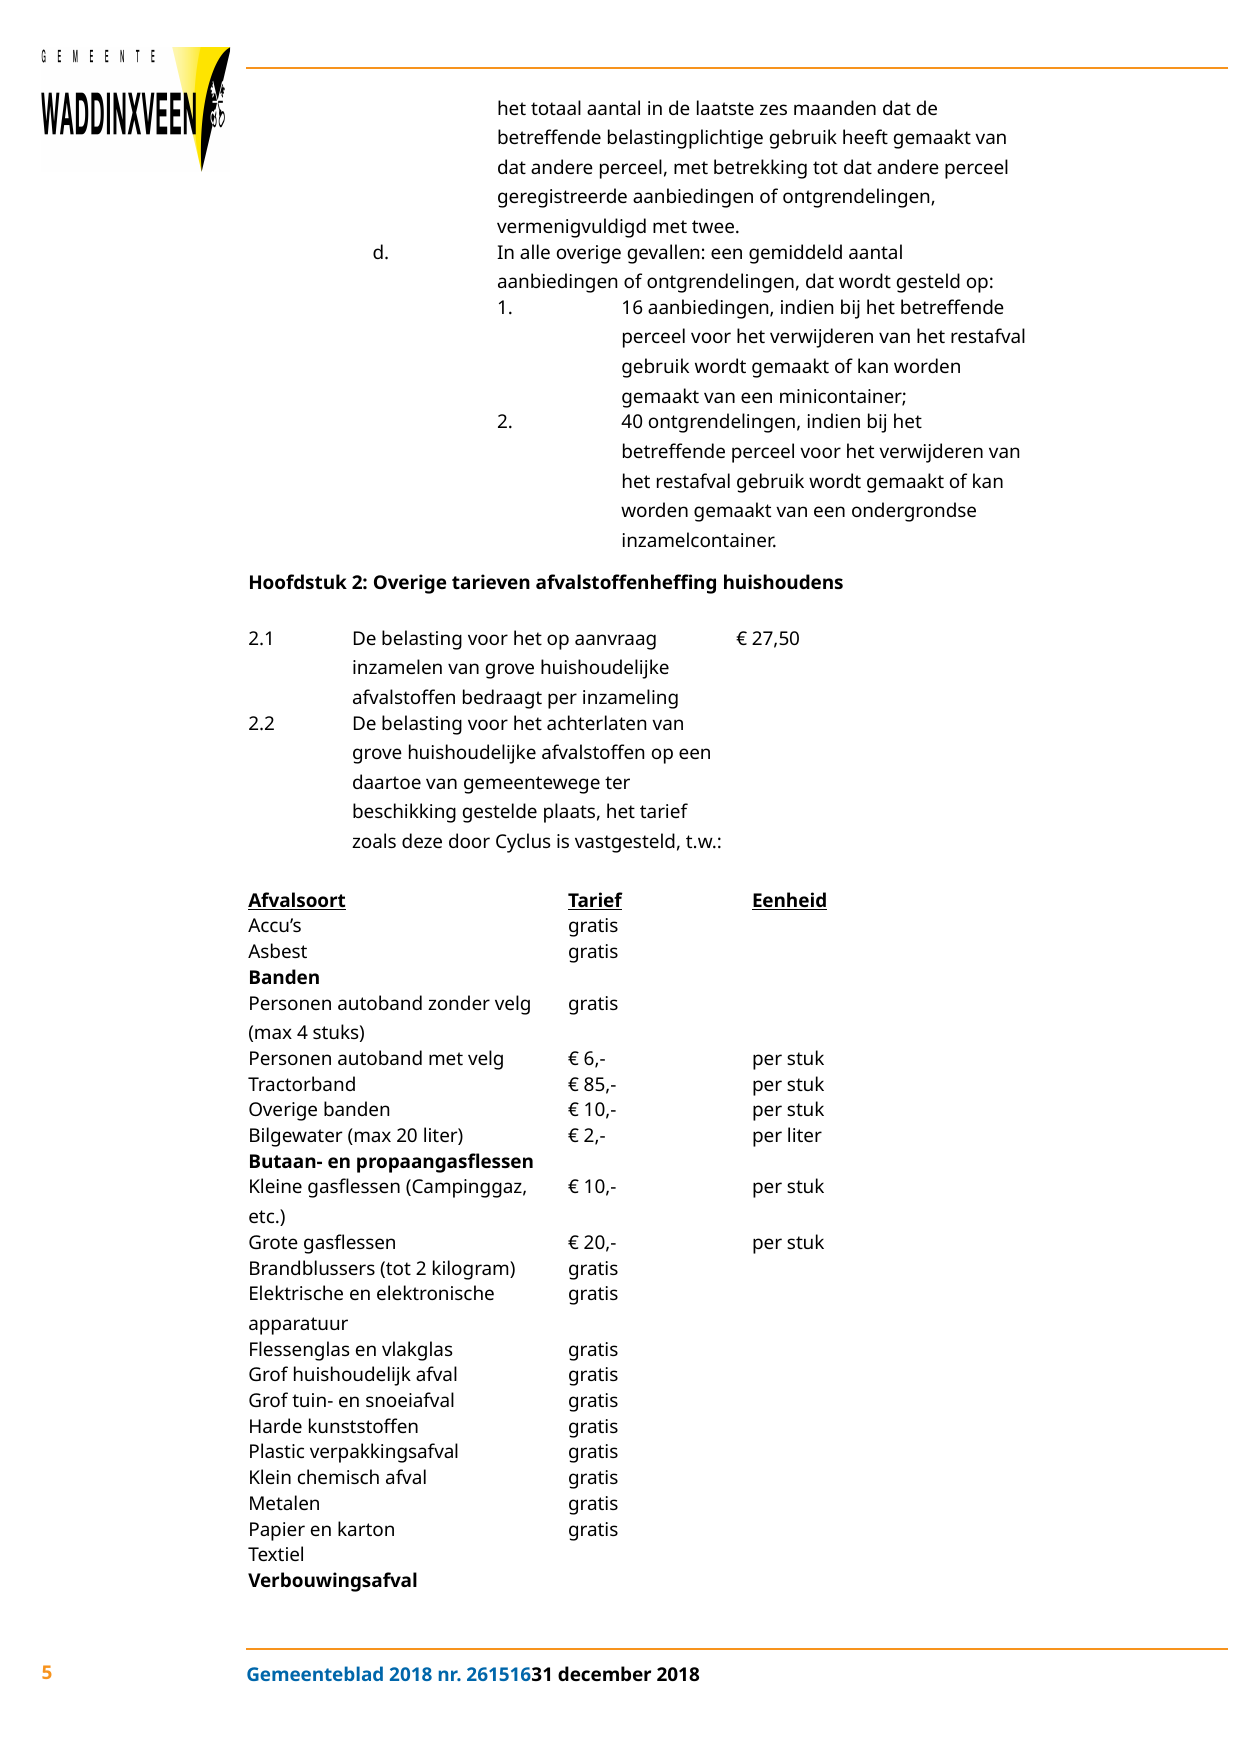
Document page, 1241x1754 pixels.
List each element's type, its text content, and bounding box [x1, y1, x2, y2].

table_cell De belasting voor het achterlaten van grove huishoudelijke afvalstoffen op een daartoe van gemeentewege ter beschikking gestelde plaats, het tarief zoals deze door Cyclus is vastgesteld, t.w.: [352, 710, 736, 854]
table_cell gratis [568, 1439, 752, 1464]
table_cell 1. [497, 294, 621, 409]
table_cell Flessenglas en vlakglas [248, 1336, 568, 1361]
table_cell [752, 1280, 1152, 1336]
table_cell € 10,- [568, 1174, 752, 1229]
table_cell € 85,- [568, 1071, 752, 1096]
table_cell 2.2 [248, 710, 352, 854]
table_cell [373, 95, 497, 239]
table_cell [752, 1361, 1152, 1387]
table_cell Papier en karton [248, 1516, 568, 1542]
table_cell per stuk [752, 1071, 1152, 1096]
table_cell gratis [568, 913, 752, 938]
table_cell [248, 409, 372, 553]
table_cell Banden [248, 964, 568, 990]
table_cell € 20,- [568, 1229, 752, 1255]
table_cell 2. [497, 409, 621, 553]
table_cell Grof huishoudelijk afval [248, 1361, 568, 1387]
table_cell Personen autoband zonder velg (max 4 stuks) [248, 990, 568, 1045]
table_cell [568, 1542, 752, 1567]
table_cell [752, 1255, 1152, 1280]
table_cell Textiel [248, 1542, 568, 1567]
table_cell [1027, 95, 1152, 239]
table_cell gratis [568, 1464, 752, 1490]
table_header 2.1 [248, 625, 352, 710]
table_cell Personen autoband met velg [248, 1045, 568, 1071]
table_cell Accu’s [248, 913, 568, 938]
table_cell Butaan- en propaangasflessen [248, 1148, 568, 1174]
table_cell In alle overige gevallen: een gemiddeld aantal aanbiedingen of ontgrendelingen, dat wordt gesteld op: [497, 239, 1027, 294]
table_cell gratis [568, 1255, 752, 1280]
table_cell [752, 1490, 1152, 1516]
table_header Tarief [568, 887, 752, 912]
table_cell Tractorband [248, 1071, 568, 1096]
text Hoofdstuk 2: Overige tarieven afvalstoffenheffing huishoudens [248, 569, 1152, 595]
table_cell [248, 294, 372, 409]
table_cell 16 aanbiedingen, indien bij het betreffende perceel voor het verwijderen van het restafval gebruik wordt gemaakt of kan worden gemaakt van een minicontainer; [621, 294, 1027, 409]
table_cell gratis [568, 990, 752, 1045]
table_cell [752, 990, 1152, 1045]
table_header De belasting voor het op aanvraag inzamelen van grove huishoudelijke afvalstoffen bedraagt per inzameling [352, 625, 736, 710]
table_cell € 10,- [568, 1096, 752, 1122]
table_cell € 2,- [568, 1122, 752, 1148]
table_cell gratis [568, 1336, 752, 1361]
table_cell per stuk [752, 1045, 1152, 1071]
table_cell Grote gasflessen [248, 1229, 568, 1255]
table_cell het totaal aantal in de laatste zes maanden dat de betreffende belastingplichtige gebruik heeft gemaakt van dat andere perceel, met betrekking tot dat andere perceel geregistreerde aanbiedingen of ontgrendelingen, vermenigvuldigd met twee. [497, 95, 1027, 239]
table_cell [752, 938, 1152, 964]
table_cell Bilgewater (max 20 liter) [248, 1122, 568, 1148]
table_cell [752, 1464, 1152, 1490]
table_cell gratis [568, 1387, 752, 1413]
table_cell [752, 1516, 1152, 1542]
table_cell gratis [568, 1516, 752, 1542]
table_cell per liter [752, 1122, 1152, 1148]
table_cell Grof tuin- en snoeiafval [248, 1387, 568, 1413]
table_cell Overige banden [248, 1096, 568, 1122]
table_cell gratis [568, 1280, 752, 1336]
table_cell [1027, 239, 1152, 294]
table_cell [752, 1542, 1152, 1567]
table_cell per stuk [752, 1174, 1152, 1229]
table_cell [752, 1336, 1152, 1361]
table_cell [1027, 294, 1152, 409]
table_cell [752, 913, 1152, 938]
table_cell per stuk [752, 1229, 1152, 1255]
table_cell [1027, 409, 1152, 553]
table_cell 40 ontgrendelingen, indien bij het betreffende perceel voor het verwijderen van het restafval gebruik wordt gemaakt of kan worden gemaakt van een ondergrondse inzamelcontainer. [621, 409, 1027, 553]
table_header Eenheid [752, 887, 1152, 912]
table_cell [248, 95, 372, 239]
table_cell Kleine gasflessen (Campinggaz, etc.) [248, 1174, 568, 1229]
table_cell [752, 964, 1152, 990]
picture [41, 47, 231, 172]
table_cell [373, 294, 497, 409]
table_cell [568, 964, 752, 990]
table_cell [736, 710, 840, 854]
table_cell Metalen [248, 1490, 568, 1516]
table_cell Plastic verpakkingsafval [248, 1439, 568, 1464]
table_cell [568, 1567, 752, 1593]
table_header € 27,50 [736, 625, 840, 710]
table_cell d. [373, 239, 497, 294]
table_cell per stuk [752, 1096, 1152, 1122]
table_cell Brandblussers (tot 2 kilogram) [248, 1255, 568, 1280]
table_cell [568, 1148, 752, 1174]
table_cell [752, 1148, 1152, 1174]
table_cell Klein chemisch afval [248, 1464, 568, 1490]
table_cell Verbouwingsafval [248, 1567, 568, 1593]
table_cell [752, 1567, 1152, 1593]
table_header Afvalsoort [248, 887, 568, 912]
table_cell Asbest [248, 938, 568, 964]
table_cell [248, 239, 372, 294]
table_cell [752, 1439, 1152, 1464]
table_cell [752, 1387, 1152, 1413]
table_cell gratis [568, 1361, 752, 1387]
table_cell Elektrische en elektronische apparatuur [248, 1280, 568, 1336]
table_cell € 6,- [568, 1045, 752, 1071]
table_cell Harde kunststoffen [248, 1413, 568, 1439]
table_cell gratis [568, 938, 752, 964]
table_cell [373, 409, 497, 553]
table_cell gratis [568, 1490, 752, 1516]
table_cell gratis [568, 1413, 752, 1439]
table_cell [752, 1413, 1152, 1439]
